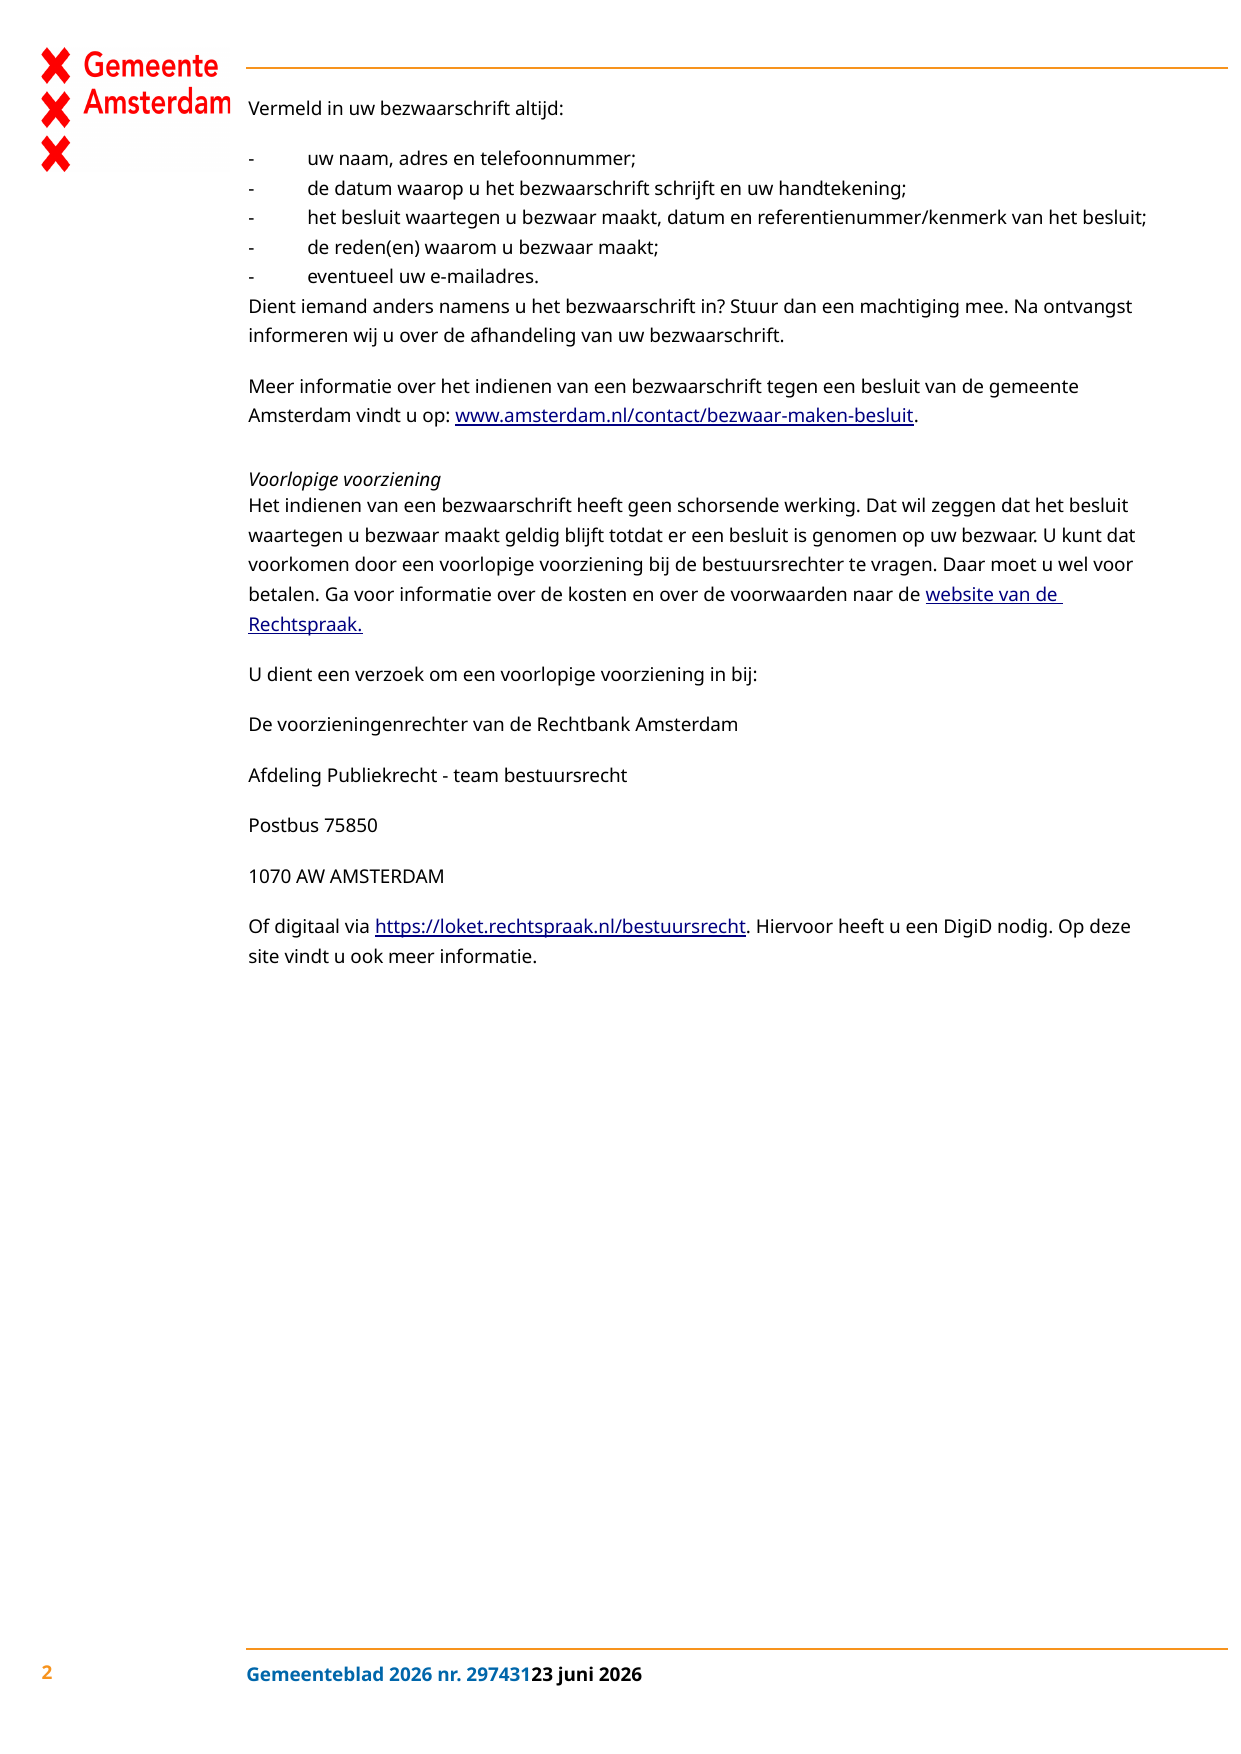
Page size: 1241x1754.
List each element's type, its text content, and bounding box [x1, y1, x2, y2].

list de datum waarop u het bezwaarschrift schrijft en uw handtekening; [248, 175, 1152, 201]
list eventueel uw e-mailadres. [248, 263, 1152, 289]
text Dient iemand anders namens u het bezwaarschrift in? Stuur dan een machtiging mee. Na ontvangst informeren wij u over de afhandeling van uw bezwaarschrift. [248, 293, 1152, 348]
text Meer informatie over het indienen van een bezwaarschrift tegen een besluit van de gemeente Amsterdam vindt u op: www.amsterdam.nl/contact/bezwaar-maken-besluit. [248, 373, 1152, 428]
text Of digitaal via https://loket.rechtspraak.nl/bestuursrecht. Hiervoor heeft u een DigiD nodig. Op deze site vindt u ook meer informatie. [248, 913, 1152, 968]
text Afdeling Publiekrecht - team bestuursrecht [248, 762, 1152, 788]
picture [41, 47, 231, 172]
text De voorzieningenrechter van de Rechtbank Amsterdam [248, 712, 1152, 737]
text Voorlopige voorziening [248, 467, 1152, 492]
list het besluit waartegen u bezwaar maakt, datum en referentienummer/kenmerk van het besluit; [248, 204, 1152, 230]
list uw naam, adres en telefoonnummer; [248, 145, 1152, 171]
list de reden(en) waarom u bezwaar maakt; [248, 234, 1152, 260]
text 1070 AW AMSTERDAM [248, 863, 1152, 888]
text U dient een verzoek om een voorlopige voorziening in bij: [248, 661, 1152, 687]
text Het indienen van een bezwaarschrift heeft geen schorsende werking. Dat wil zeggen dat het besluit waartegen u bezwaar maakt geldig blijft totdat er een besluit is genomen op uw bezwaar. U kunt dat voorkomen door een voorlopige voorziening bij de bestuursrechter te vragen. Daar moet u wel voor betalen. Ga voor informatie over de kosten en over de voorwaarden naar de website van de Rechtspraak. [248, 492, 1152, 636]
text Vermeld in uw bezwaarschrift altijd: [248, 95, 1152, 121]
text Postbus 75850 [248, 812, 1152, 838]
